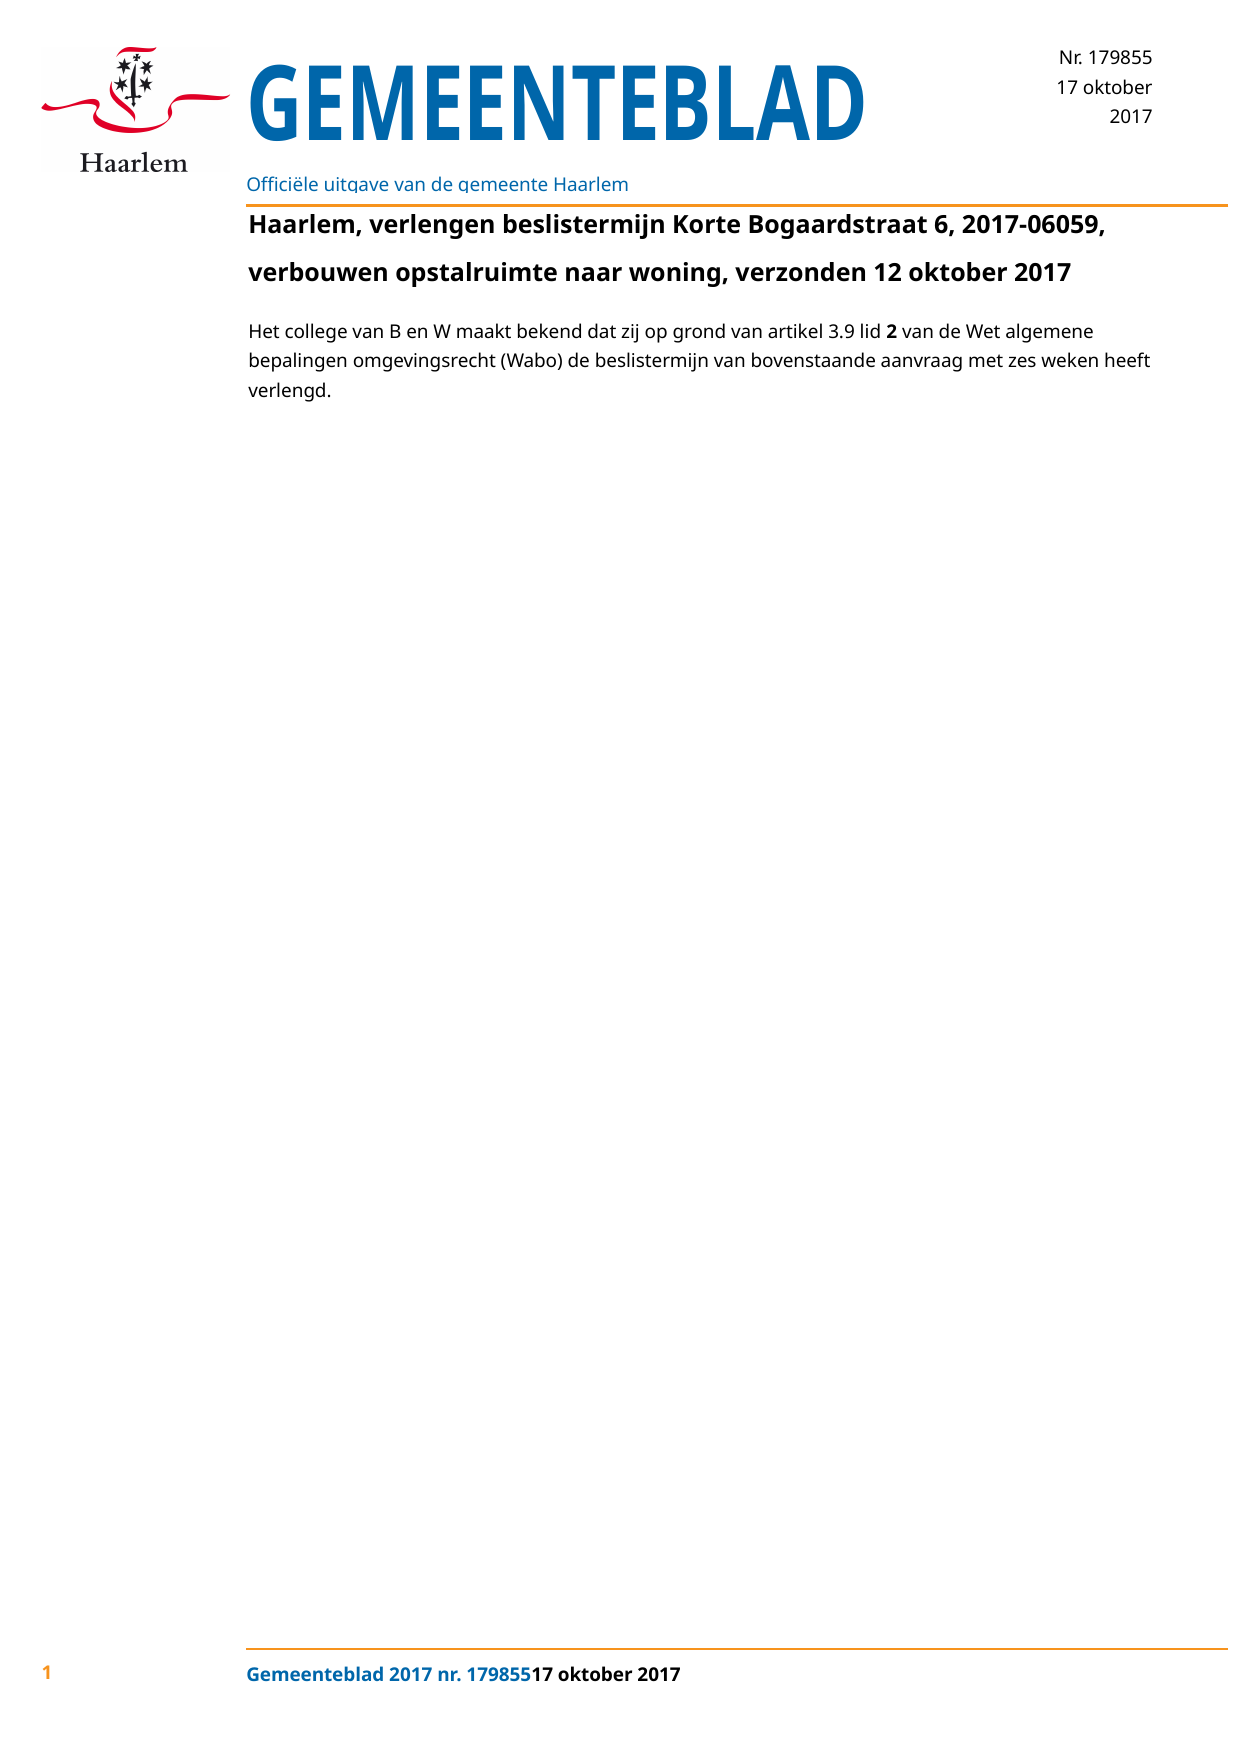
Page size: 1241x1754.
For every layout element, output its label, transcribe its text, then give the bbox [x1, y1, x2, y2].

text Het college van B en W maakt bekend dat zij op grond van artikel 3.9 lid 2 van de Wet algemene bepalingen omgevingsrecht (Wabo) de beslistermijn van bovenstaande aanvraag met zes weken heeft verlengd. [248, 318, 1152, 403]
text Haarlem, verlengen beslistermijn Korte Bogaardstraat 6, 2017-06059, verbouwen opstalruimte naar woning, verzonden 12 oktober 2017 [248, 207, 1152, 288]
picture [41, 47, 231, 172]
